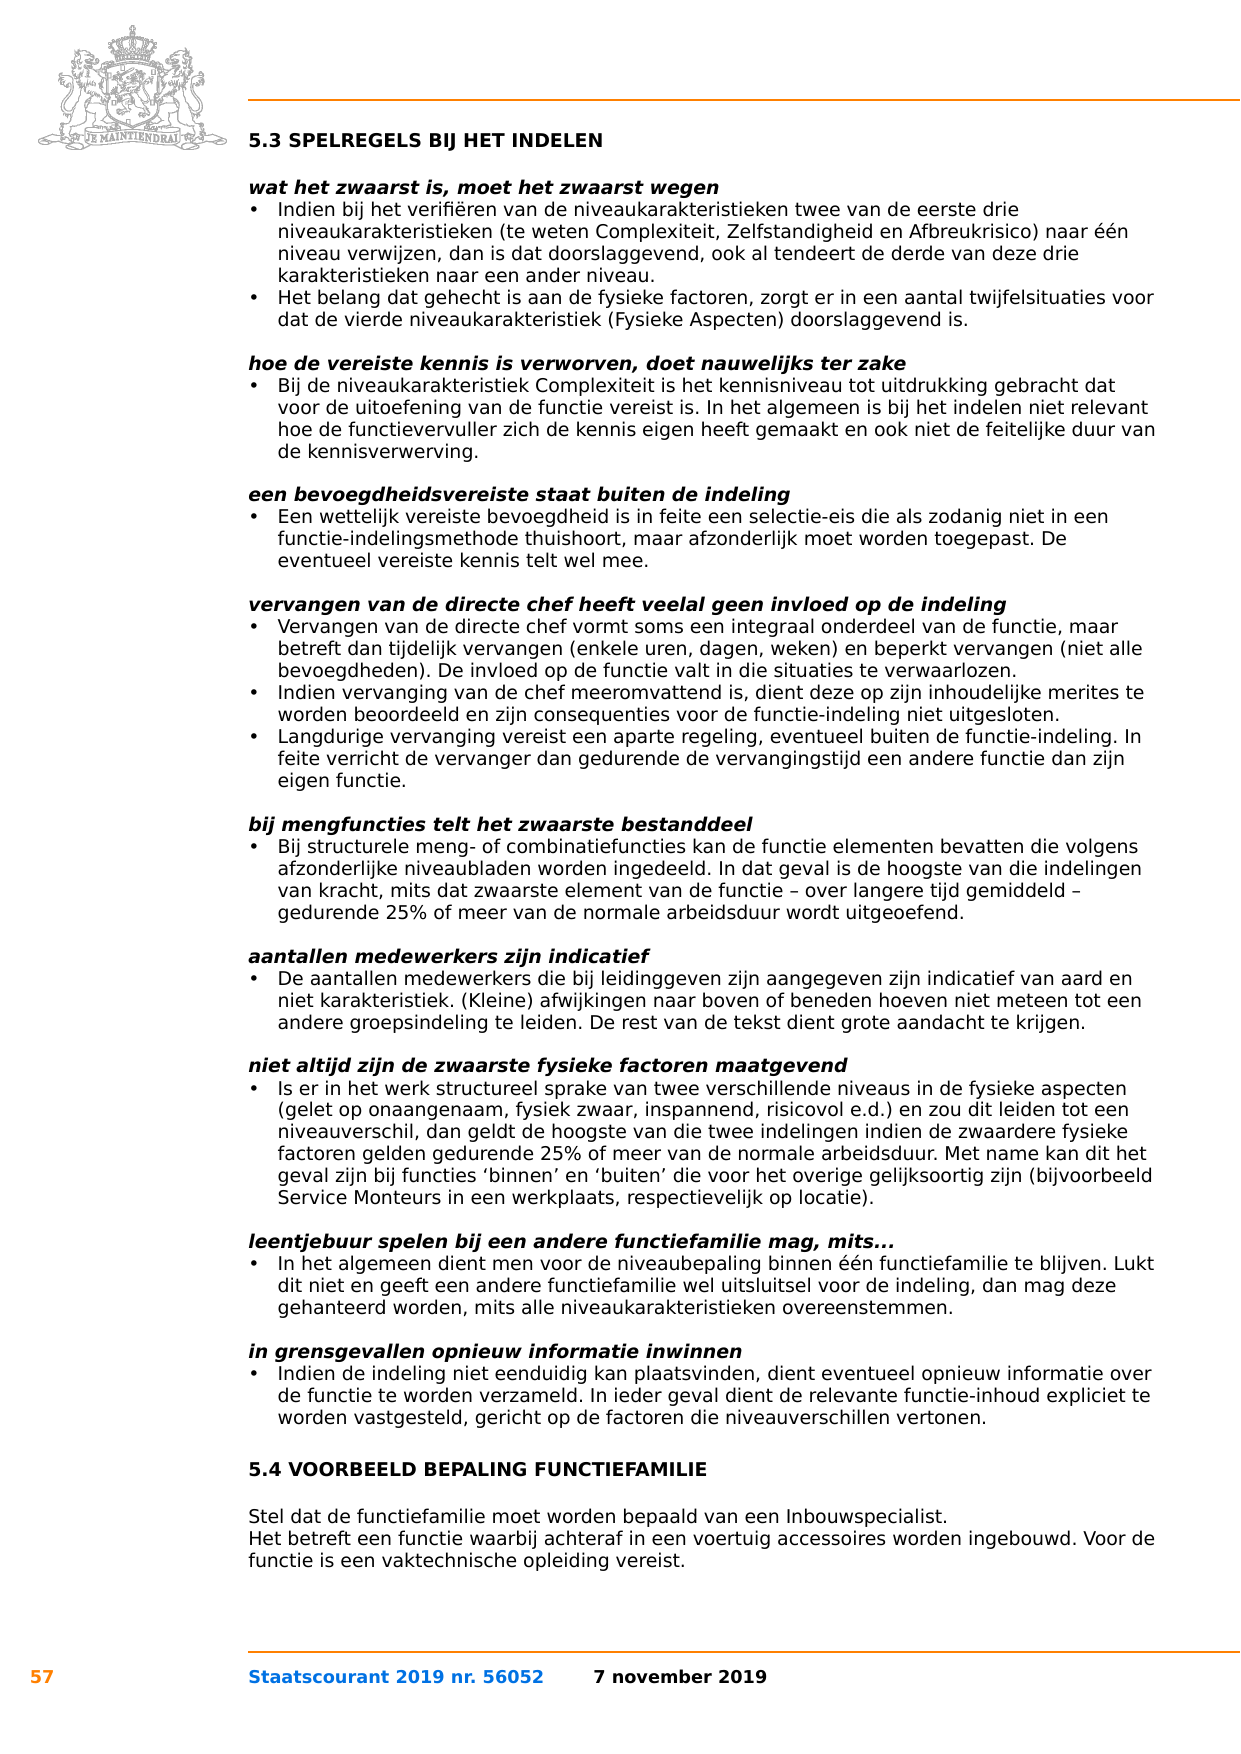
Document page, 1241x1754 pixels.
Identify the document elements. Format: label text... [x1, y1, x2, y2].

text • Indien de indeling niet eenduidig kan plaatsvinden, dient eventueel opnieuw informatie over de functie te worden verzameld. In ieder geval dient de relevante functie-inhoud expliciet te worden vastgesteld, gericht op de factoren die niveauverschillen vertonen. [248, 1363, 1163, 1429]
text • Bij de niveaukarakteristiek Complexiteit is het kennisniveau tot uitdrukking gebracht dat voor de uitoefening van de functie vereist is. In het algemeen is bij het indelen niet relevant hoe de functievervuller zich de kennis eigen heeft gemaakt en ook niet de feitelijke duur van de kennisverwerving. [248, 374, 1163, 462]
subtitle leentjebuur spelen bij een andere functiefamilie mag, mits... [248, 1231, 1163, 1253]
text • De aantallen medewerkers die bij leidinggeven zijn aangegeven zijn indicatief van aard en niet karakteristiek. (Kleine) afwijkingen naar boven of beneden hoeven niet meteen tot een andere groepsindeling te leiden. De rest van de tekst dient grote aandacht te krijgen. [248, 968, 1163, 1033]
subtitle bij mengfuncties telt het zwaarste bestanddeel [248, 814, 1163, 836]
subtitle vervangen van de directe chef heeft veelal geen invloed op de indeling [248, 594, 1163, 616]
subtitle hoe de vereiste kennis is verworven, doet nauwelijks ter zake [248, 353, 1163, 374]
text Het betreft een functie waarbij achteraf in een voertuig accessoires worden ingebouwd. Voor de functie is een vaktechnische opleiding vereist. [248, 1528, 1163, 1572]
subtitle 5.3 SPELREGELS BIJ HET INDELEN [248, 130, 1163, 152]
text Stel dat de functiefamilie moet worden bepaald van een Inbouwspecialist. [248, 1506, 1163, 1528]
subtitle aantallen medewerkers zijn indicatief [248, 946, 1163, 968]
subtitle een bevoegdheidsvereiste staat buiten de indeling [248, 484, 1163, 506]
text • Indien vervanging van de chef meeromvattend is, dient deze op zijn inhoudelijke merites te worden beoordeeld en zijn consequenties voor de functie-indeling niet uitgesloten. [248, 682, 1163, 726]
text • Is er in het werk structureel sprake van twee verschillende niveaus in de fysieke aspecten (gelet op onaangenaam, fysiek zwaar, inspannend, risicovol e.d.) en zou dit leiden tot een niveauverschil, dan geldt de hoogste van die twee indelingen indien de zwaardere fysieke factoren gelden gedurende 25% of meer van de normale arbeidsduur. Met name kan dit het geval zijn bij functies ‘binnen’ en ‘buiten’ die voor het overige gelijksoortig zijn (bijvoorbeeld Service Monteurs in een werkplaats, respectievelijk op locatie). [248, 1077, 1163, 1209]
picture [38, 25, 227, 150]
subtitle 5.4 VOORBEELD BEPALING FUNCTIEFAMILIE [248, 1459, 1163, 1481]
text • Vervangen van de directe chef vormt soms een integraal onderdeel van de functie, maar betreft dan tijdelijk vervangen (enkele uren, dagen, weken) en beperkt vervangen (niet alle bevoegdheden). De invloed op de functie valt in die situaties te verwaarlozen. [248, 616, 1163, 682]
text • Langdurige vervanging vereist een aparte regeling, eventueel buiten de functie-indeling. In feite verricht de vervanger dan gedurende de vervangingstijd een andere functie dan zijn eigen functie. [248, 726, 1163, 792]
text • Indien bij het verifiëren van de niveaukarakteristieken twee van de eerste drie niveaukarakteristieken (te weten Complexiteit, Zelfstandigheid en Afbreukrisico) naar één niveau verwijzen, dan is dat doorslaggevend, ook al tendeert de derde van deze drie karakteristieken naar een ander niveau. [248, 199, 1163, 287]
subtitle in grensgevallen opnieuw informatie inwinnen [248, 1341, 1163, 1363]
subtitle wat het zwaarst is, moet het zwaarst wegen [248, 177, 1163, 199]
text • Bij structurele meng- of combinatiefuncties kan de functie elementen bevatten die volgens afzonderlijke niveaubladen worden ingedeeld. In dat geval is de hoogste van die indelingen van kracht, mits dat zwaarste element van de functie – over langere tijd gemiddeld – gedurende 25% of meer van de normale arbeidsduur wordt uitgeoefend. [248, 836, 1163, 924]
text • Een wettelijk vereiste bevoegdheid is in feite een selectie-eis die als zodanig niet in een functie-indelingsmethode thuishoort, maar afzonderlijk moet worden toegepast. De eventueel vereiste kennis telt wel mee. [248, 506, 1163, 572]
subtitle niet altijd zijn de zwaarste fysieke factoren maatgevend [248, 1055, 1163, 1077]
text • Het belang dat gehecht is aan de fysieke factoren, zorgt er in een aantal twijfelsituaties voor dat de vierde niveaukarakteristiek (Fysieke Aspecten) doorslaggevend is. [248, 287, 1163, 331]
text • In het algemeen dient men voor de niveaubepaling binnen één functiefamilie te blijven. Lukt dit niet en geeft een andere functiefamilie wel uitsluitsel voor de indeling, dan mag deze gehanteerd worden, mits alle niveaukarakteristieken overeenstemmen. [248, 1253, 1163, 1319]
